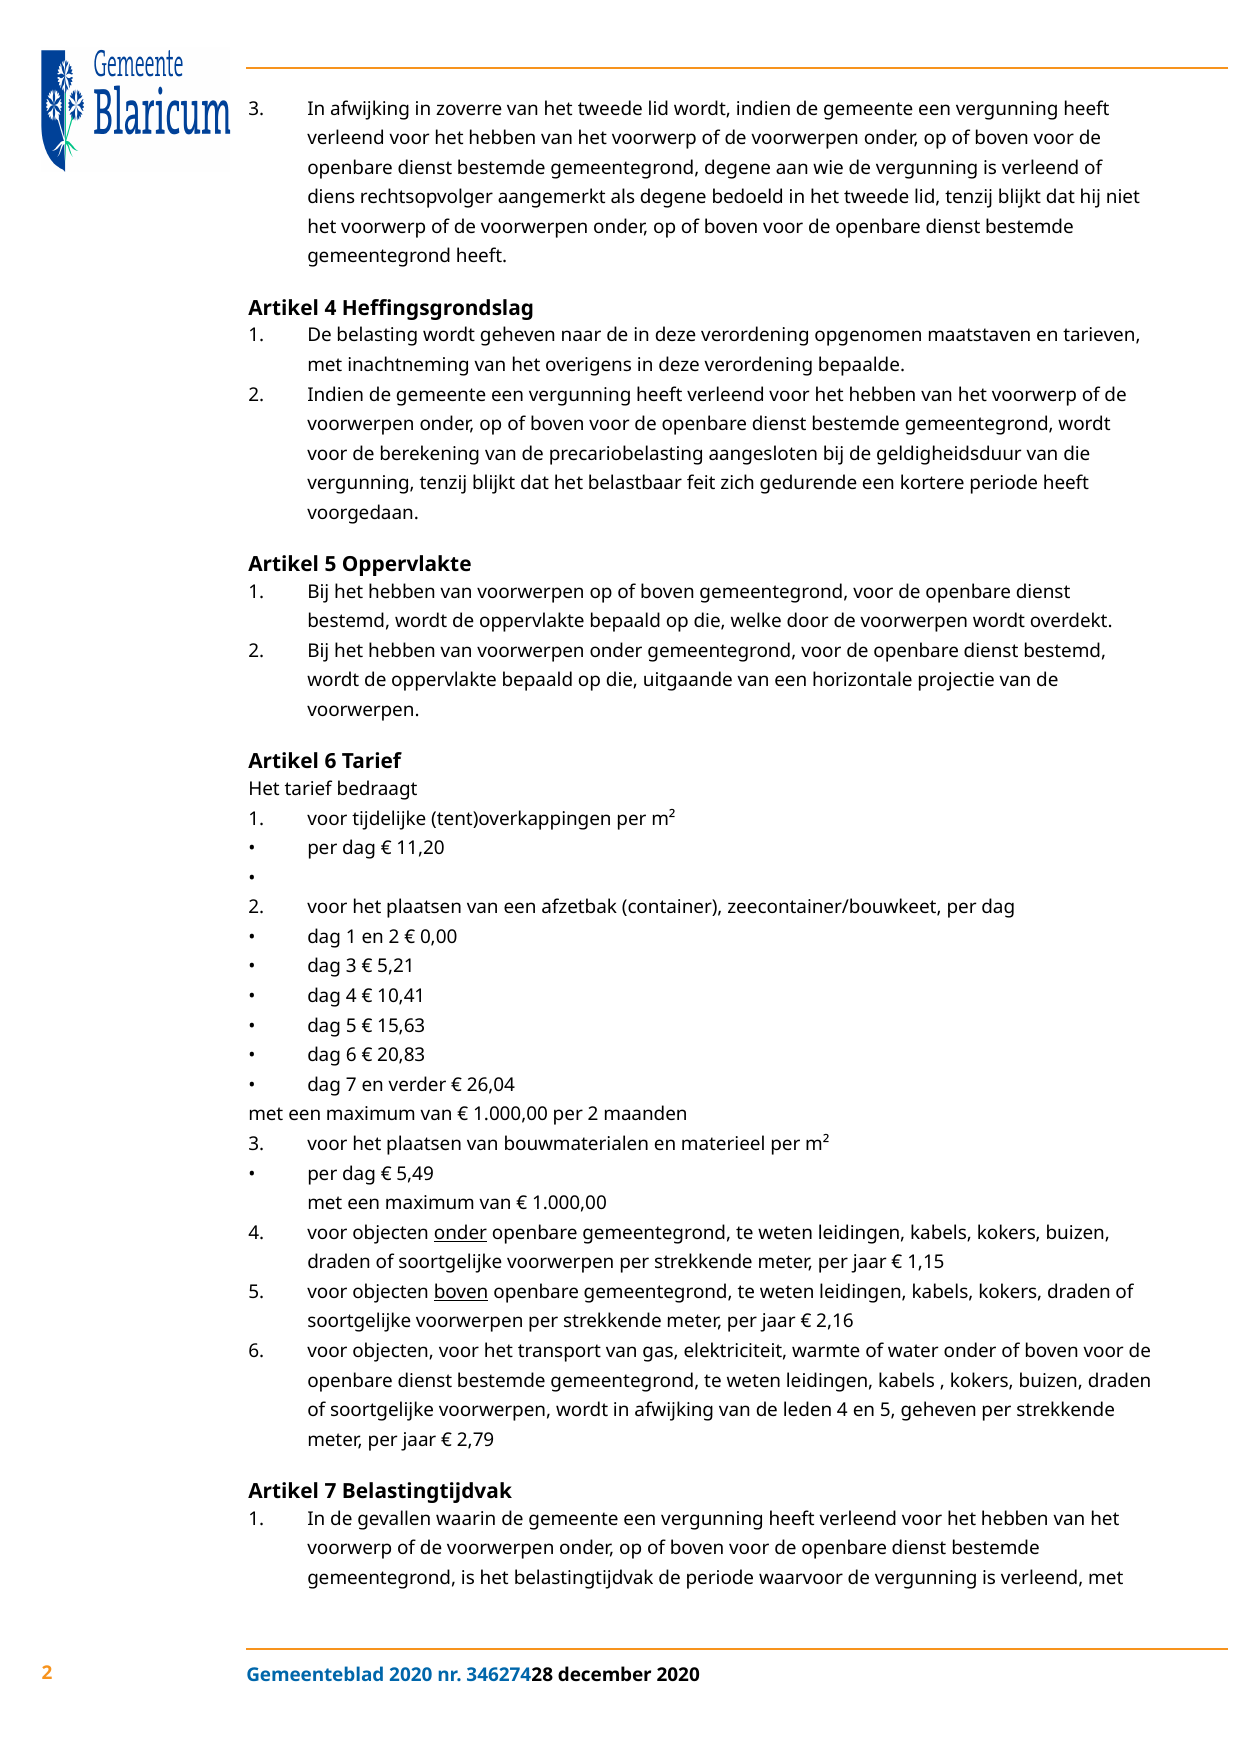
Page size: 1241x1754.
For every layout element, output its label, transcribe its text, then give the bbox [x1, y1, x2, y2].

text met een maximum van € 1.000,00 per 2 maanden [248, 1101, 1152, 1126]
list Indien de gemeente een vergunning heeft verleend voor het hebben van het voorwerp of de voorwerpen onder, op of boven voor de openbare dienst bestemde gemeentegrond, wordt voor de berekening van de precariobelasting aangesloten bij de geldigheidsduur van die vergunning, tenzij blijkt dat het belastbaar feit zich gedurende een kortere periode heeft voorgedaan. [248, 381, 1152, 525]
list Bij het hebben van voorwerpen op of boven gemeentegrond, voor de openbare dienst bestemd, wordt de oppervlakte bepaald op die, welke door de voorwerpen wordt overdekt. [248, 578, 1152, 633]
list dag 3 € 5,21 [248, 953, 1152, 978]
list dag 1 en 2 € 0,00 [248, 923, 1152, 949]
list voor het plaatsen van bouwmaterialen en materieel per m² [248, 1130, 1152, 1156]
list per dag € 5,49 [248, 1160, 1152, 1185]
list met een maximum van € 1.000,00 [248, 1189, 1152, 1215]
list voor objecten boven openbare gemeentegrond, te weten leidingen, kabels, kokers, draden of soortgelijke voorwerpen per strekkende meter, per jaar € 2,16 [248, 1278, 1152, 1333]
list Bij het hebben van voorwerpen onder gemeentegrond, voor de openbare dienst bestemd, wordt de oppervlakte bepaald op die, uitgaande van een horizontale projectie van de voorwerpen. [248, 637, 1152, 722]
text Artikel 7 Belastingtijdvak [248, 1476, 1152, 1505]
text Artikel 4 Heffingsgrondslag [248, 293, 1152, 322]
list voor objecten onder openbare gemeentegrond, te weten leidingen, kabels, kokers, buizen, draden of soortgelijke voorwerpen per strekkende meter, per jaar € 1,15 [248, 1219, 1152, 1274]
list dag 6 € 20,83 [248, 1041, 1152, 1067]
text Het tarief bedraagt [248, 775, 1152, 801]
text Artikel 6 Tarief [248, 747, 1152, 775]
list voor het plaatsen van een afzetbak (container), zeecontainer/bouwkeet, per dag [248, 893, 1152, 919]
list per dag € 11,20 [248, 834, 1152, 860]
list In afwijking in zoverre van het tweede lid wordt, indien de gemeente een vergunning heeft verleend voor het hebben van het voorwerp of de voorwerpen onder, op of boven voor de openbare dienst bestemde gemeentegrond, degene aan wie de vergunning is verleend of diens rechtsopvolger aangemerkt als degene bedoeld in het tweede lid, tenzij blijkt dat hij niet het voorwerp of de voorwerpen onder, op of boven voor de openbare dienst bestemde gemeentegrond heeft. [248, 95, 1152, 268]
list voor tijdelijke (tent)overkappingen per m² [248, 805, 1152, 830]
list voor objecten, voor het transport van gas, elektriciteit, warmte of water onder of boven voor de openbare dienst bestemde gemeentegrond, te weten leidingen, kabels , kokers, buizen, draden of soortgelijke voorwerpen, wordt in afwijking van de leden 4 en 5, geheven per strekkende meter, per jaar € 2,79 [248, 1337, 1152, 1452]
text Artikel 5 Oppervlakte [248, 549, 1152, 578]
list dag 7 en verder € 26,04 [248, 1071, 1152, 1097]
list dag 4 € 10,41 [248, 982, 1152, 1008]
picture [41, 47, 231, 172]
list De belasting wordt geheven naar de in deze verordening opgenomen maatstaven en tarieven, met inachtneming van het overigens in deze verordening bepaalde. [248, 322, 1152, 377]
list dag 5 € 15,63 [248, 1012, 1152, 1037]
list In de gevallen waarin de gemeente een vergunning heeft verleend voor het hebben van het voorwerp of de voorwerpen onder, op of boven voor de openbare dienst bestemde gemeentegrond, is het belastingtijdvak de periode waarvoor de vergunning is verleend, met [248, 1505, 1152, 1590]
